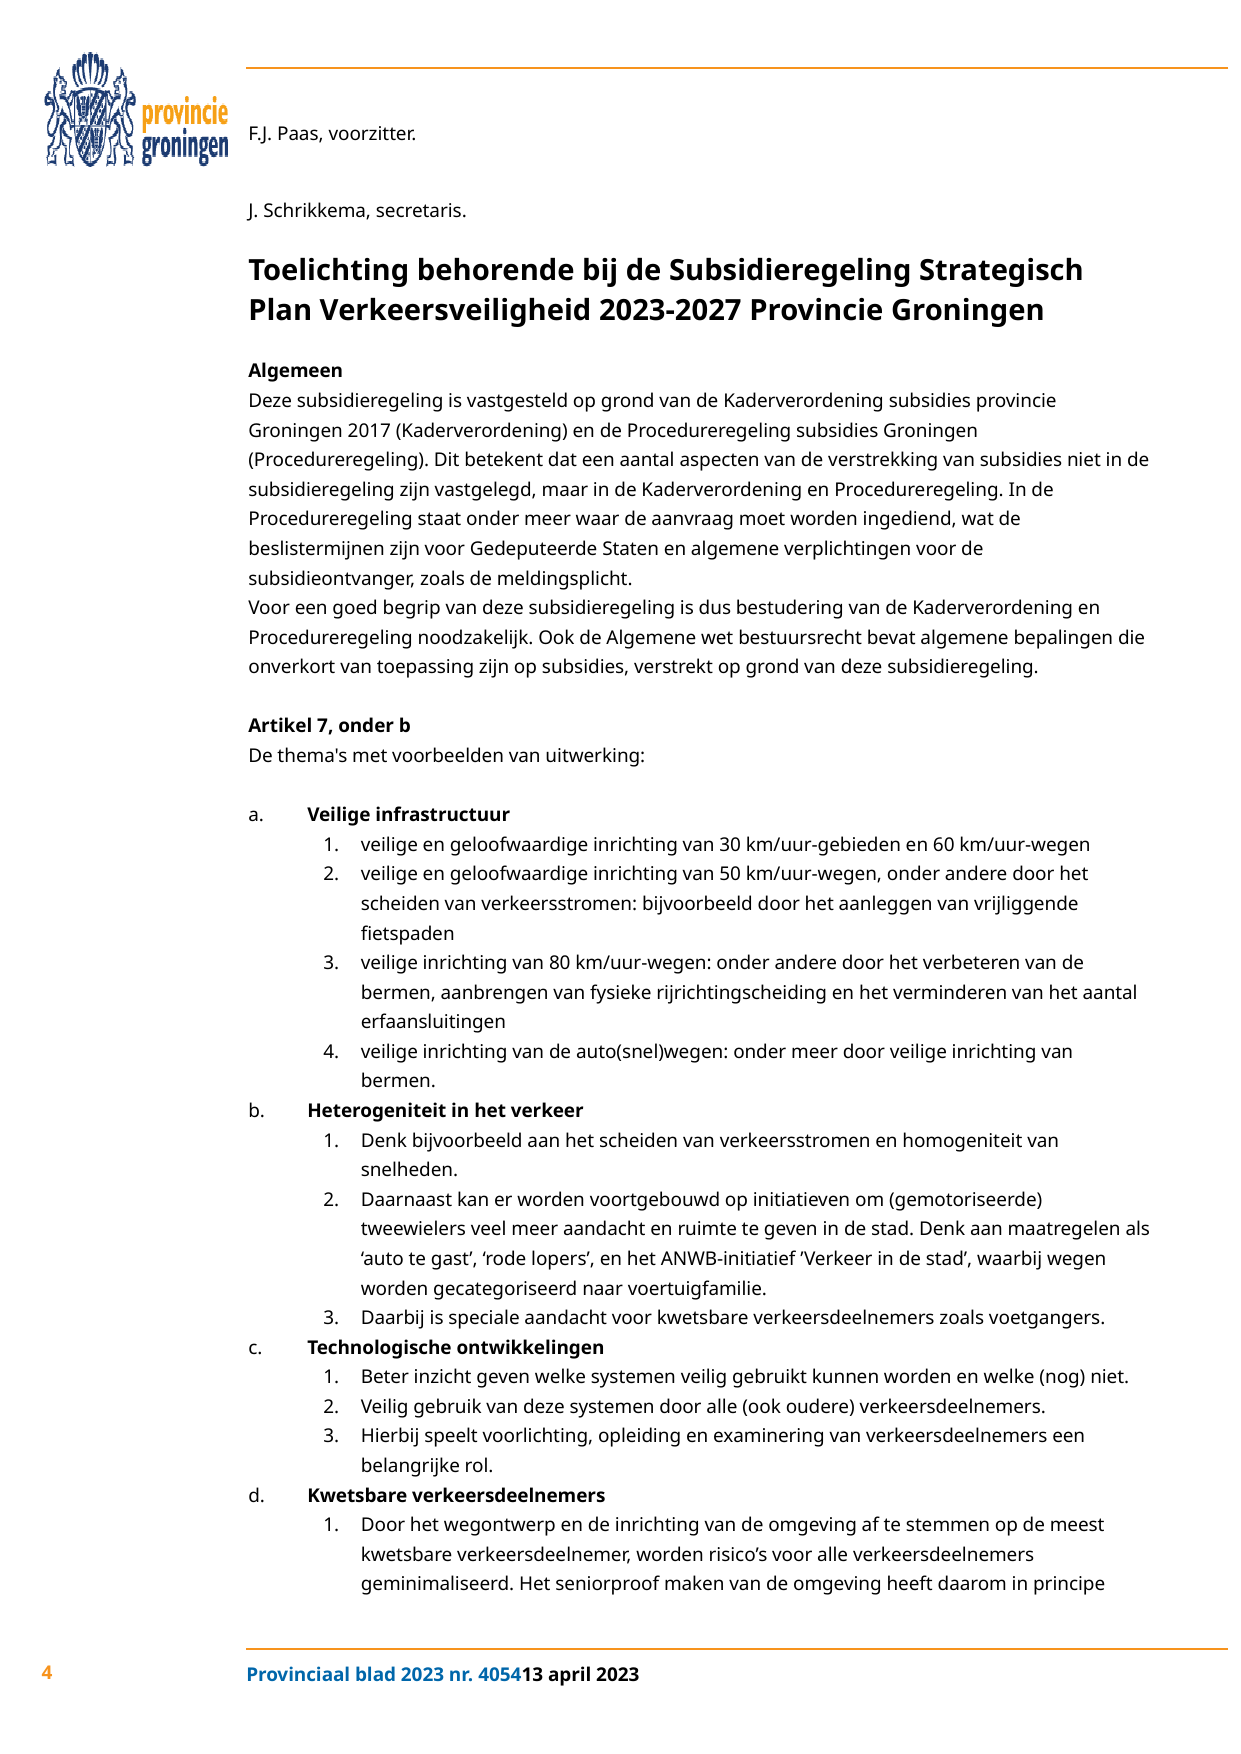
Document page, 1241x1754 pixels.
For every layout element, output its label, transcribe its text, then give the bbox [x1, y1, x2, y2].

list Denk bijvoorbeeld aan het scheiden van verkeersstromen en homogeniteit van snelheden. [323, 1127, 1152, 1182]
list Daarbij is speciale aandacht voor kwetsbare verkeersdeelnemers zoals voetgangers. [323, 1304, 1152, 1330]
list Daarnaast kan er worden voortgebouwd op initiatieven om (gemotoriseerde) tweewielers veel meer aandacht en ruimte te geven in de stad. Denk aan maatregelen als ‘auto te gast’, ‘rode lopers’, en het ANWB-initiatief ’Verkeer in de stad’, waarbij wegen worden gecategoriseerd naar voertuigfamilie. [323, 1186, 1152, 1301]
text J. Schrikkema, secretaris. [248, 198, 1152, 223]
list Hierbij speelt voorlichting, opleiding en examinering van verkeersdeelnemers een belangrijke rol. [323, 1423, 1152, 1478]
list veilige inrichting van de auto(snel)wegen: onder meer door veilige inrichting van bermen. [323, 1038, 1152, 1093]
list Kwetsbare verkeersdeelnemers [248, 1482, 1152, 1508]
text Algemeen [248, 358, 1152, 383]
list Door het wegontwerp en de inrichting van de omgeving af te stemmen op de meest kwetsbare verkeersdeelnemer, worden risico’s voor alle verkeersdeelnemers geminimaliseerd. Het seniorproof maken van de omgeving heeft daarom in principe [323, 1511, 1152, 1596]
list Beter inzicht geven welke systemen veilig gebruikt kunnen worden en welke (nog) niet. [323, 1363, 1152, 1389]
text De thema's met voorbeelden van uitwerking: [248, 742, 1152, 768]
list veilige en geloofwaardige inrichting van 30 km/uur-gebieden en 60 km/uur-wegen [323, 831, 1152, 857]
list veilige inrichting van 80 km/uur-wegen: onder andere door het verbeteren van de bermen, aanbrengen van fysieke rijrichtingscheiding en het verminderen van het aantal erfaansluitingen [323, 949, 1152, 1034]
list Veilige infrastructuur [248, 801, 1152, 827]
text Toelichting behorende bij de Subsidieregeling Strategisch Plan Verkeersveiligheid 2023-2027 Provincie Groningen [248, 249, 1152, 328]
list veilige en geloofwaardige inrichting van 50 km/uur-wegen, onder andere door het scheiden van verkeersstromen: bijvoorbeeld door het aanleggen van vrijliggende fietspaden [323, 861, 1152, 946]
list Technologische ontwikkelingen [248, 1334, 1152, 1360]
text F.J. Paas, voorzitter. [248, 121, 1152, 146]
text Deze subsidieregeling is vastgesteld op grond van de Kaderverordening subsidies provincie Groningen 2017 (Kaderverordening) en de Procedureregeling subsidies Groningen (Procedureregeling). Dit betekent dat een aantal aspecten van de verstrekking van subsidies niet in de subsidieregeling zijn vastgelegd, maar in de Kaderverordening en Procedureregeling. In de Procedureregeling staat onder meer waar de aanvraag moet worden ingediend, wat de beslistermijnen zijn voor Gedeputeerde Staten en algemene verplichtingen voor de subsidieontvanger, zoals de meldingsplicht. [248, 387, 1152, 591]
list Heterogeniteit in het verkeer [248, 1097, 1152, 1123]
text Artikel 7, onder b [248, 713, 1152, 738]
picture [41, 47, 231, 172]
list Veilig gebruik van deze systemen door alle (ook oudere) verkeersdeelnemers. [323, 1393, 1152, 1419]
text Voor een goed begrip van deze subsidieregeling is dus bestudering van de Kaderverordening en Procedureregeling noodzakelijk. Ook de Algemene wet bestuursrecht bevat algemene bepalingen die onverkort van toepassing zijn op subsidies, verstrekt op grond van deze subsidieregeling. [248, 594, 1152, 679]
